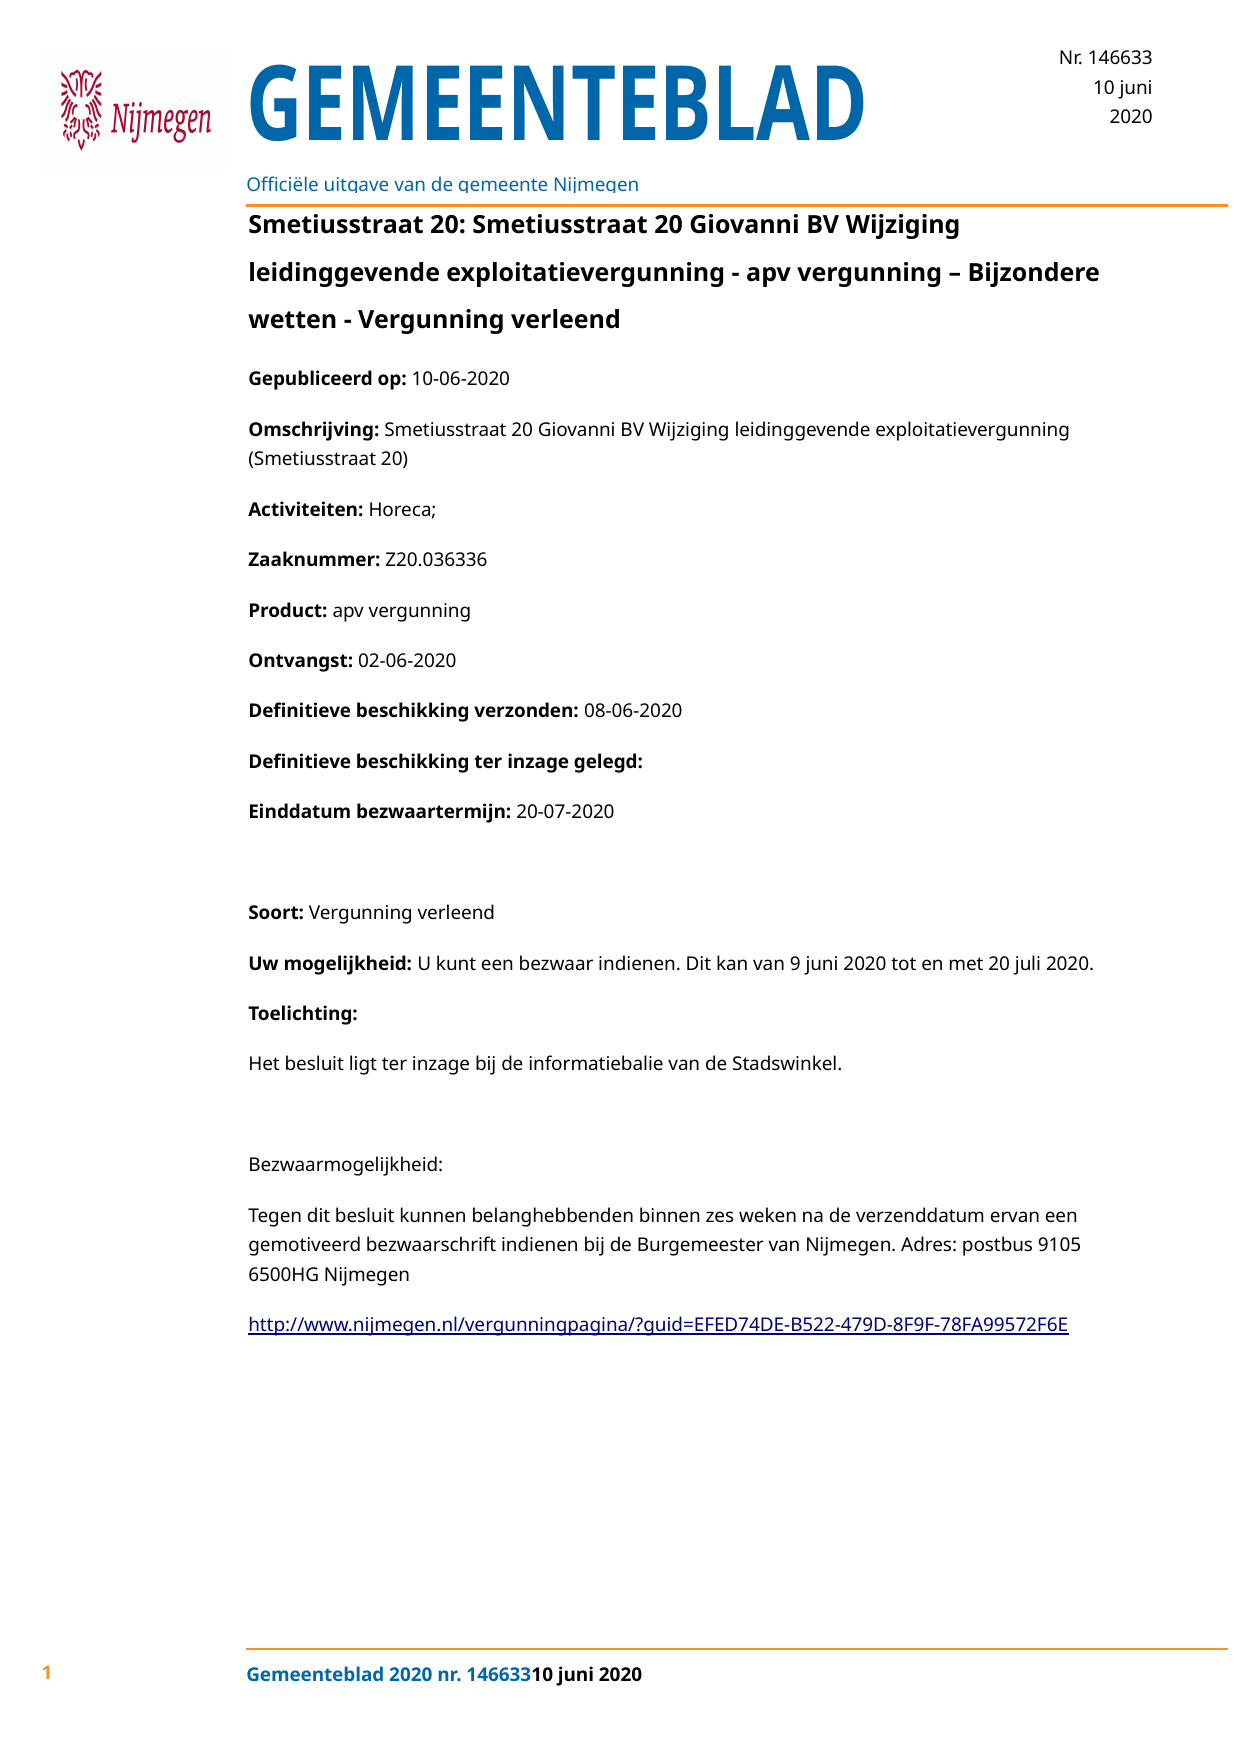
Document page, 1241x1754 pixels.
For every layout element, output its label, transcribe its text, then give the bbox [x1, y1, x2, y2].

text Soort: Vergunning verleend [248, 899, 1152, 925]
text Toelichting: [248, 1000, 1152, 1026]
text Omschrijving: Smetiusstraat 20 Giovanni BV Wijziging leidinggevende exploitatievergunning (Smetiusstraat 20) [248, 416, 1152, 471]
text Activiteiten: Horeca; [248, 496, 1152, 522]
text Bezwaarmogelijkheid: [248, 1151, 1152, 1177]
text Gepubliceerd op: 10-06-2020 [248, 366, 1152, 391]
text Uw mogelijkheid: U kunt een bezwaar indienen. Dit kan van 9 juni 2020 tot en met 20 juli 2020. [248, 950, 1152, 975]
text Einddatum bezwaartermijn: 20-07-2020 [248, 798, 1152, 824]
text Product: apv vergunning [248, 597, 1152, 622]
text Ontvangst: 02-06-2020 [248, 647, 1152, 673]
text Definitieve beschikking ter inzage gelegd: [248, 748, 1152, 774]
text Definitieve beschikking verzonden: 08-06-2020 [248, 698, 1152, 723]
text http://www.nijmegen.nl/vergunningpagina/?guid=EFED74DE-B522-479D-8F9F-78FA99572F6E [248, 1311, 1152, 1337]
picture [41, 47, 231, 172]
text Zaaknummer: Z20.036336 [248, 546, 1152, 572]
text Tegen dit besluit kunnen belanghebbenden binnen zes weken na de verzenddatum ervan een gemotiveerd bezwaarschrift indienen bij de Burgemeester van Nijmegen. Adres: postbus 9105 6500HG Nijmegen [248, 1202, 1152, 1287]
text Het besluit ligt ter inzage bij de informatiebalie van de Stadswinkel. [248, 1051, 1152, 1076]
text Smetiusstraat 20: Smetiusstraat 20 Giovanni BV Wijziging leidinggevende exploitatievergunning - apv vergunning – Bijzondere wetten - Vergunning verleend [248, 207, 1152, 336]
